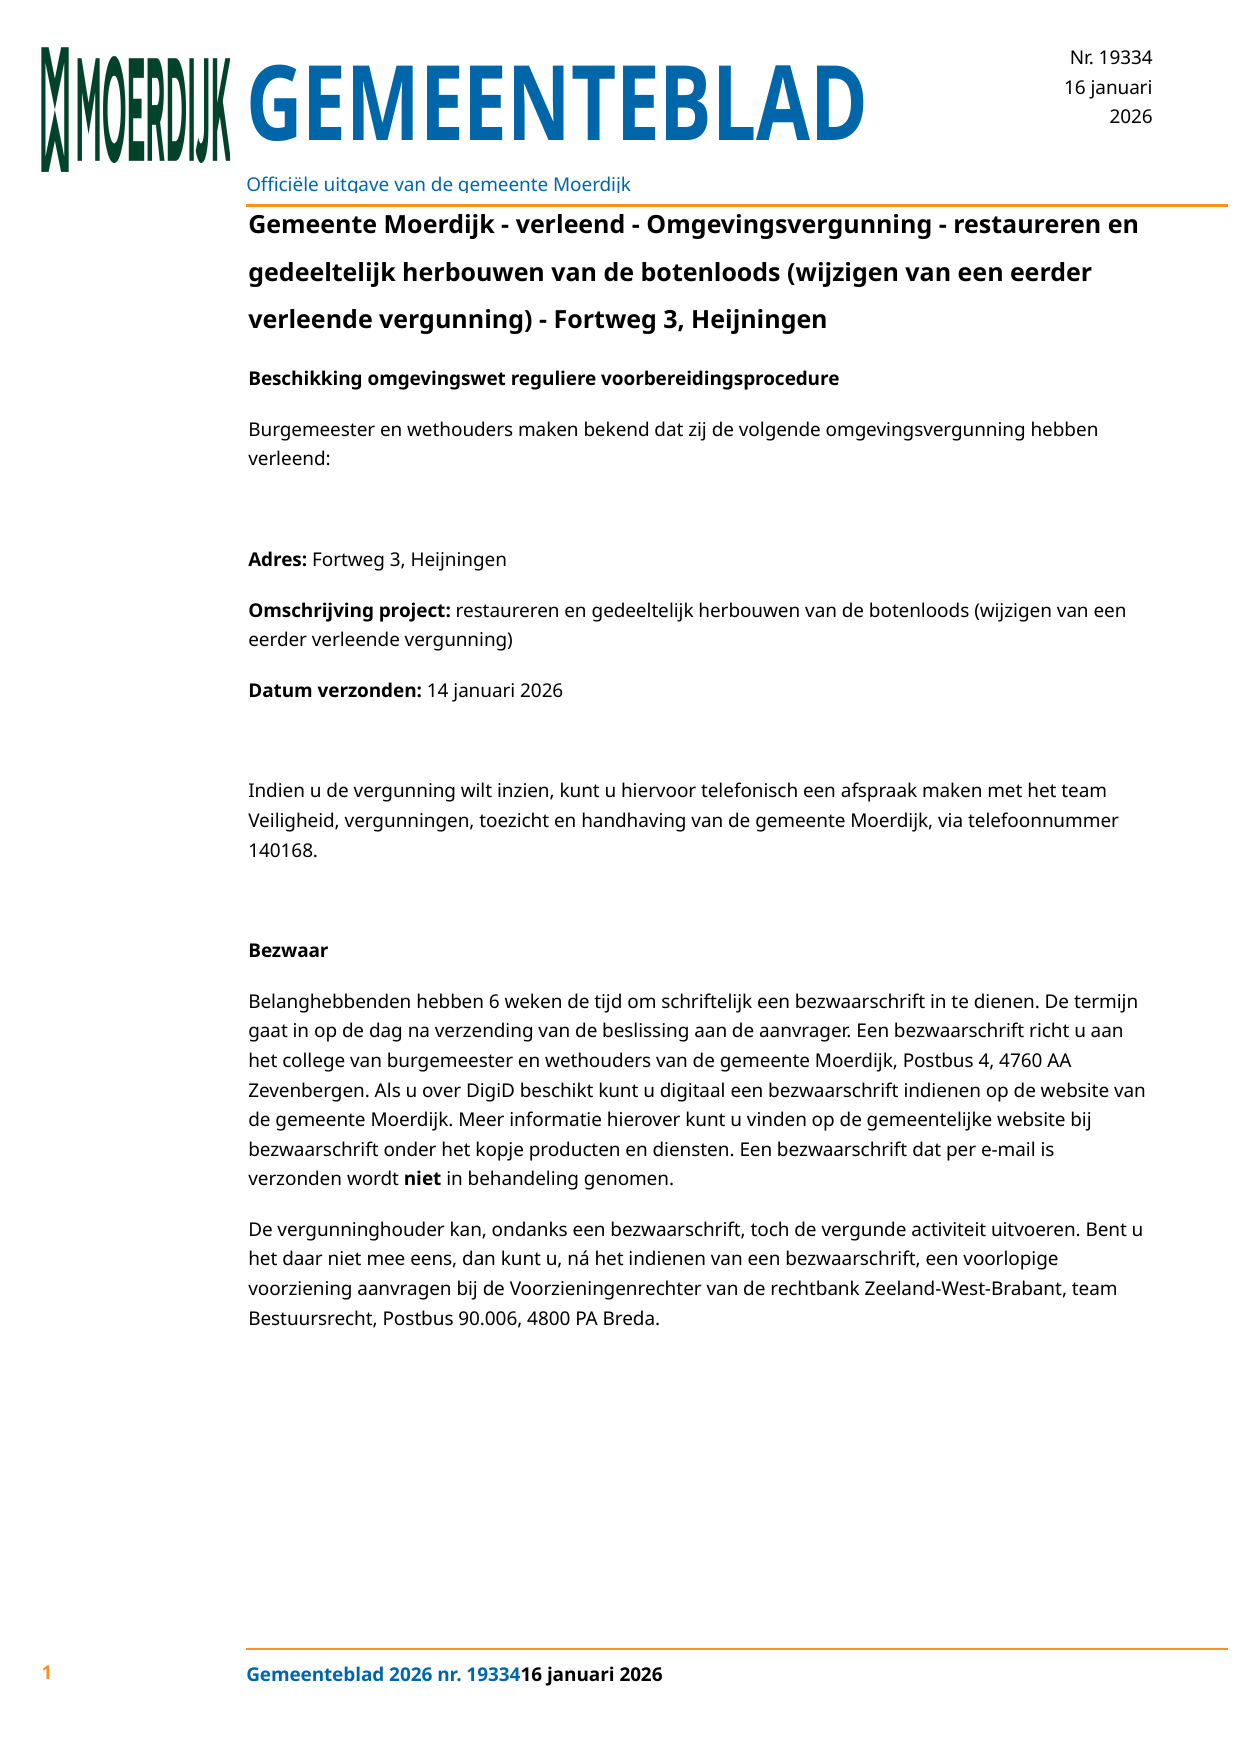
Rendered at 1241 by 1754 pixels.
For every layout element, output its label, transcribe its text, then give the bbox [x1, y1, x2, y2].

text Datum verzonden: 14 januari 2026 [248, 677, 1152, 702]
text Belanghebbenden hebben 6 weken de tijd om schriftelijk een bezwaarschrift in te dienen. De termijn gaat in op de dag na verzending van de beslissing aan de aanvrager. Een bezwaarschrift richt u aan het college van burgemeester en wethouders van de gemeente Moerdijk, Postbus 4, 4760 AA Zevenbergen. Als u over DigiD beschikt kunt u digitaal een bezwaarschrift indienen op de website van de gemeente Moerdijk. Meer informatie hierover kunt u vinden op de gemeentelijke website bij bezwaarschrift onder het kopje producten en diensten. Een bezwaarschrift dat per e-mail is verzonden wordt niet in behandeling genomen. [248, 988, 1152, 1191]
picture [41, 47, 231, 172]
text Beschikking omgevingswet reguliere voorbereidingsprocedure [248, 366, 1152, 391]
text Adres: Fortweg 3, Heijningen [248, 546, 1152, 572]
text Omschrijving project: restaureren en gedeeltelijk herbouwen van de botenloods (wijzigen van een eerder verleende vergunning) [248, 597, 1152, 652]
text Bezwaar [248, 938, 1152, 963]
text Indien u de vergunning wilt inzien, kunt u hiervoor telefonisch een afspraak maken met het team Veiligheid, vergunningen, toezicht en handhaving van de gemeente Moerdijk, via telefoonnummer 140168. [248, 778, 1152, 862]
text De vergunninghouder kan, ondanks een bezwaarschrift, toch de vergunde activiteit uitvoeren. Bent u het daar niet mee eens, dan kunt u, ná het indienen van een bezwaarschrift, een voorlopige voorziening aanvragen bij de Voorzieningenrechter van de rechtbank Zeeland-West-Brabant, team Bestuursrecht, Postbus 90.006, 4800 PA Breda. [248, 1216, 1152, 1330]
text Burgemeester en wethouders maken bekend dat zij de volgende omgevingsvergunning hebben verleend: [248, 416, 1152, 471]
text Gemeente Moerdijk - verleend - Omgevingsvergunning - restaureren en gedeeltelijk herbouwen van de botenloods (wijzigen van een eerder verleende vergunning) - Fortweg 3, Heijningen [248, 207, 1152, 336]
